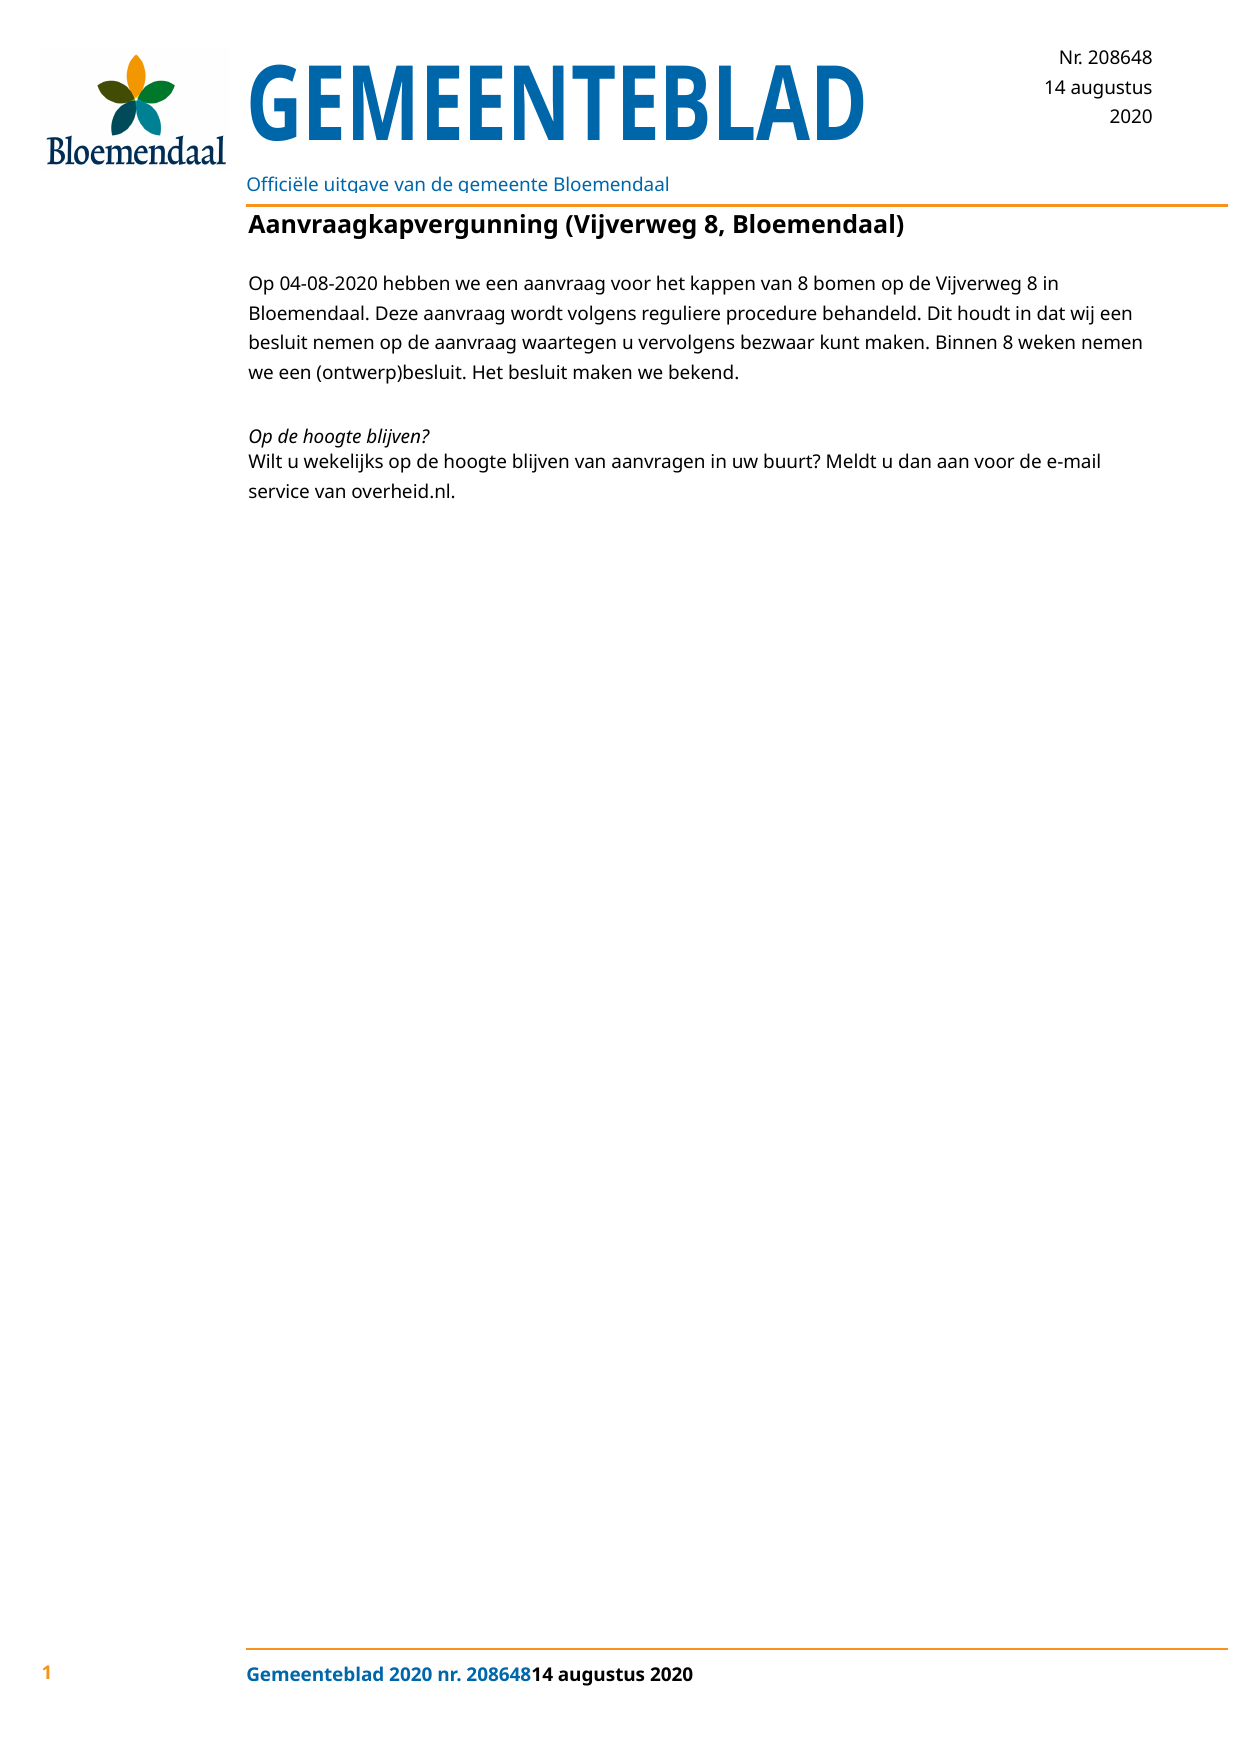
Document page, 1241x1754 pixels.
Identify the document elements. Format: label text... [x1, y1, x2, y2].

text Op 04-08-2020 hebben we een aanvraag voor het kappen van 8 bomen op de Vijverweg 8 in Bloemendaal. Deze aanvraag wordt volgens reguliere procedure behandeld. Dit houdt in dat wij een besluit nemen op de aanvraag waartegen u vervolgens bezwaar kunt maken. Binnen 8 weken nemen we een (ontwerp)besluit. Het besluit maken we bekend. [248, 270, 1152, 385]
text Aanvraagkapvergunning (Vijverweg 8, Bloemendaal) [248, 207, 1152, 241]
picture [41, 47, 231, 172]
text Op de hoogte blijven? [248, 423, 1152, 449]
text Wilt u wekelijks op de hoogte blijven van aanvragen in uw buurt? Meldt u dan aan voor de e-mail service van overheid.nl. [248, 449, 1152, 504]
